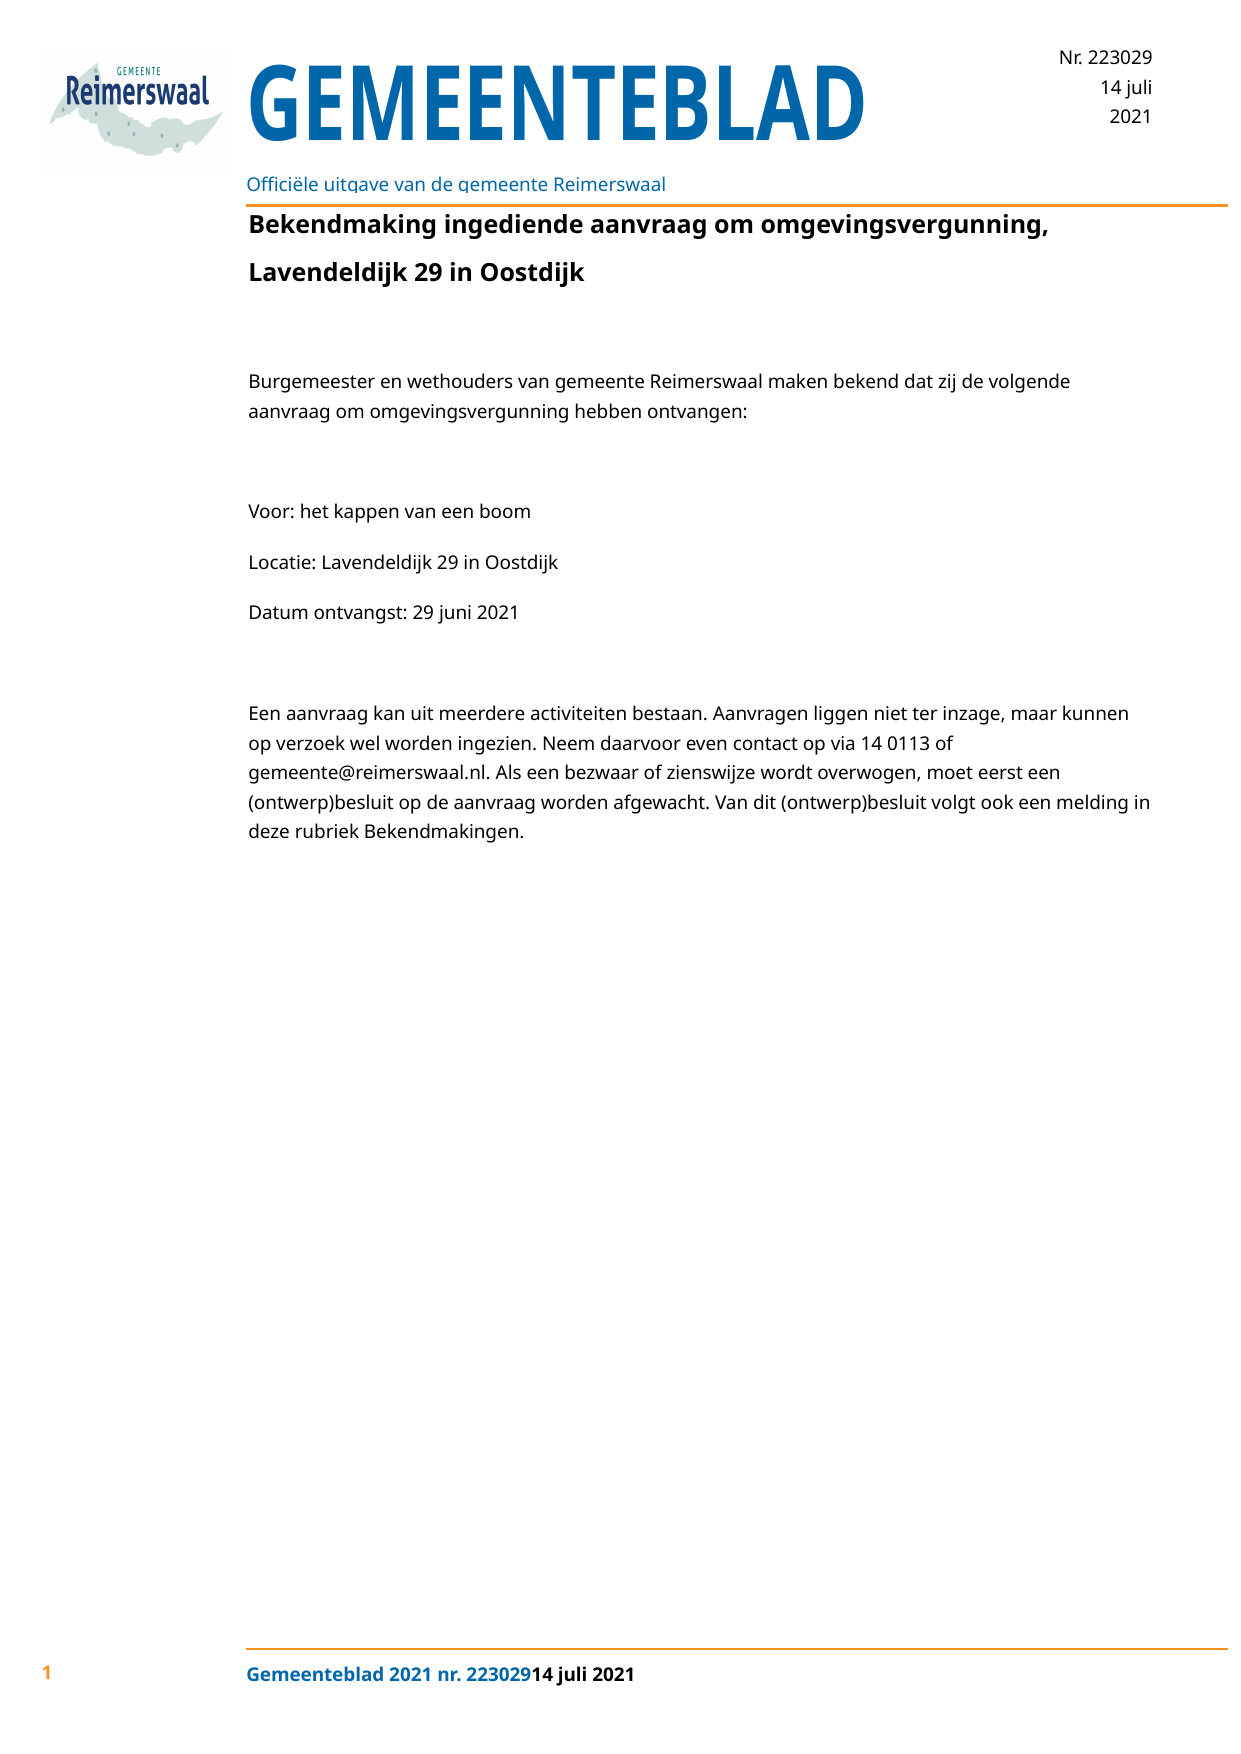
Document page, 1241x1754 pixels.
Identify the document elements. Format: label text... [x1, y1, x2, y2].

text Een aanvraag kan uit meerdere activiteiten bestaan. Aanvragen liggen niet ter inzage, maar kunnen op verzoek wel worden ingezien. Neem daarvoor even contact op via 14 0113 of gemeente@reimerswaal.nl. Als een bezwaar of zienswijze wordt overwogen, moet eerst een (ontwerp)besluit op de aanvraag worden afgewacht. Van dit (ontwerp)besluit volgt ook een melding in deze rubriek Bekendmakingen. [248, 700, 1152, 844]
text Voor: het kappen van een boom [248, 499, 1152, 524]
text Bekendmaking ingediende aanvraag om omgevingsvergunning, Lavendeldijk 29 in Oostdijk [248, 207, 1152, 288]
picture [41, 47, 231, 172]
text Locatie: Lavendeldijk 29 in Oostdijk [248, 549, 1152, 575]
text Datum ontvangst: 29 juni 2021 [248, 599, 1152, 625]
text Burgemeester en wethouders van gemeente Reimerswaal maken bekend dat zij de volgende aanvraag om omgevingsvergunning hebben ontvangen: [248, 368, 1152, 424]
